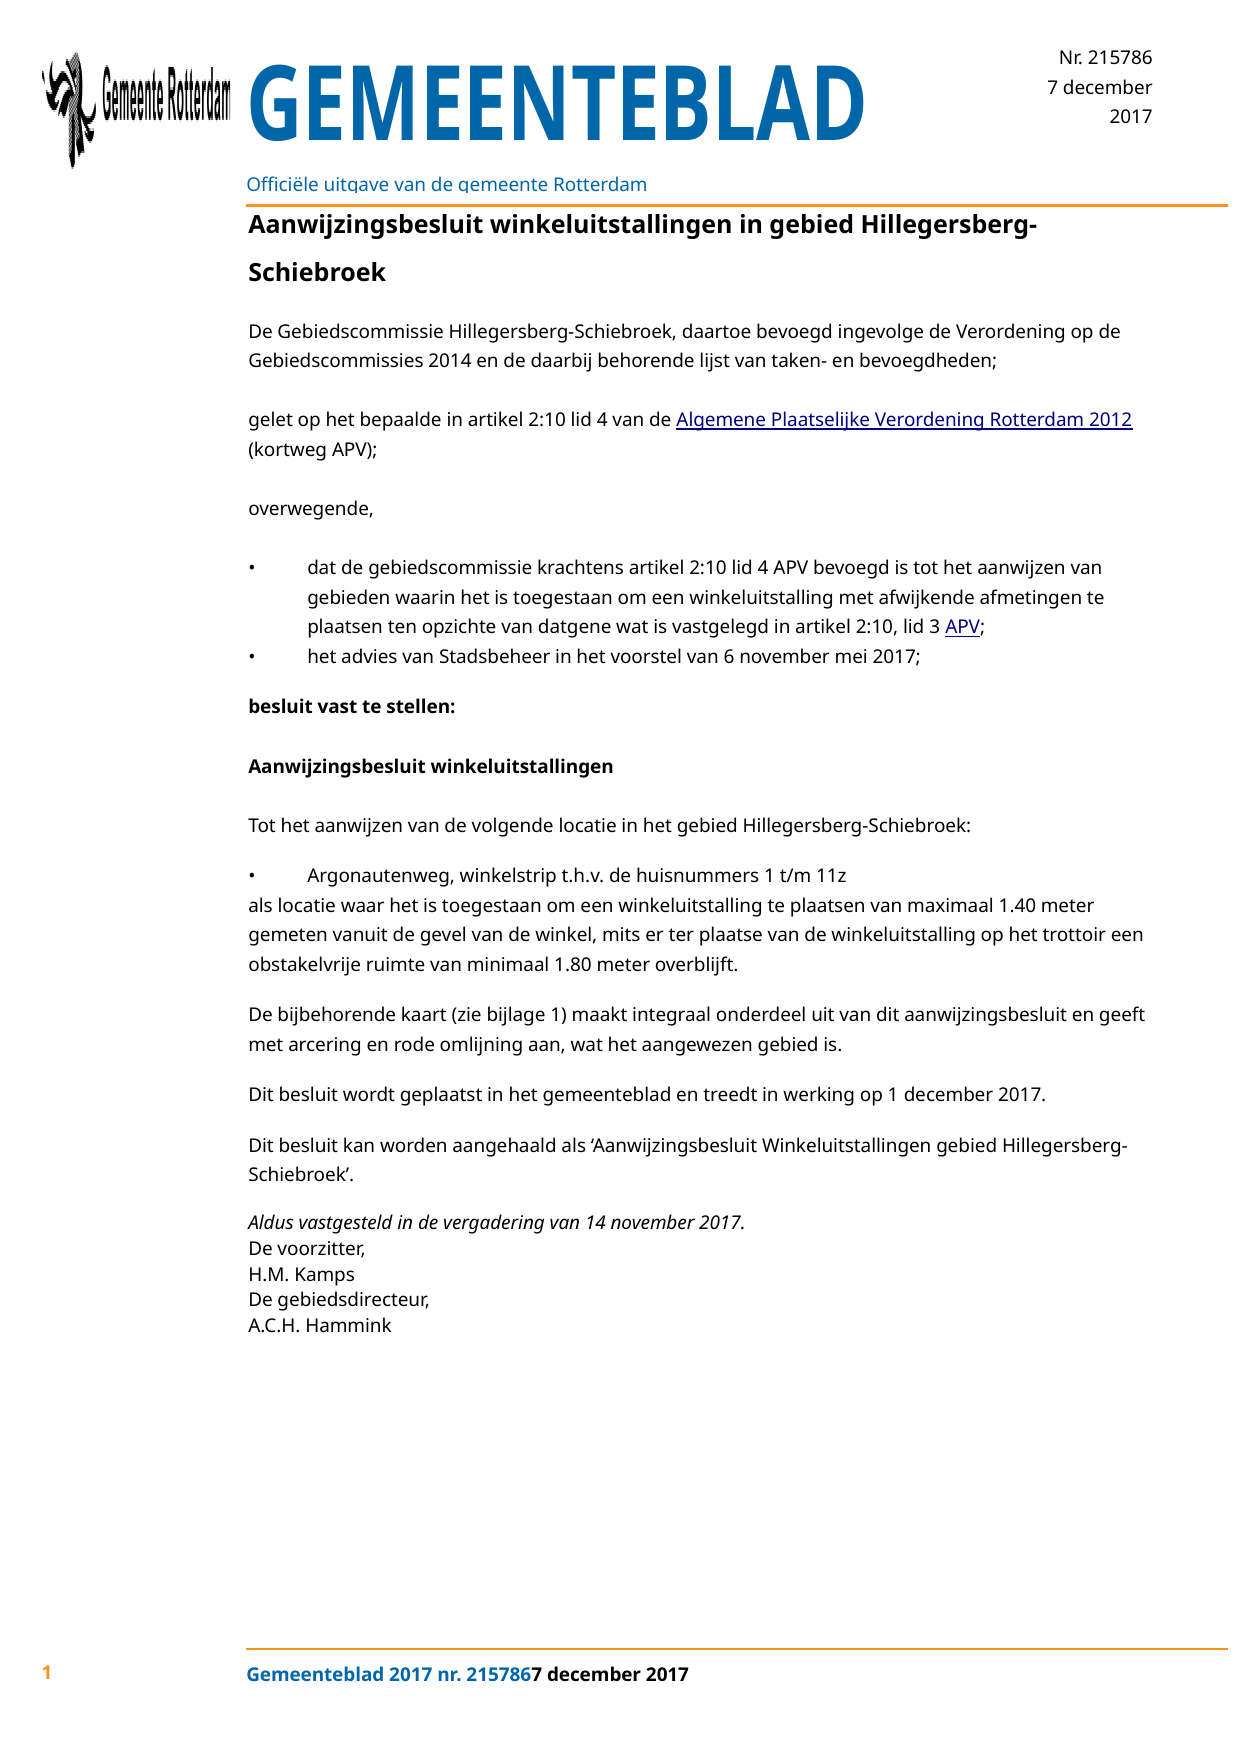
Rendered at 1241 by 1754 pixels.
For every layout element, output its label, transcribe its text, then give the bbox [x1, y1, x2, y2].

text De bijbehorende kaart (zie bijlage 1) maakt integraal onderdeel uit van dit aanwijzingsbesluit en geeft met arcering en rode omlijning aan, wat het aangewezen gebied is. [248, 1002, 1152, 1057]
list het advies van Stadsbeheer in het voorstel van 6 november mei 2017; [248, 643, 1152, 669]
text Dit besluit wordt geplaatst in het gemeenteblad en treedt in werking op 1 december 2017. [248, 1082, 1152, 1107]
text H.M. Kamps [248, 1261, 1152, 1287]
text Aanwijzingsbesluit winkeluitstallingen [248, 753, 1152, 778]
list Argonautenweg, winkelstrip t.h.v. de huisnummers 1 t/m 11z [248, 862, 1152, 888]
text De gebiedsdirecteur, [248, 1287, 1152, 1312]
text als locatie waar het is toegestaan om een winkeluitstalling te plaatsen van maximaal 1.40 meter gemeten vanuit de gevel van de winkel, mits er ter plaatse van de winkeluitstalling op het trottoir een obstakelvrije ruimte van minimaal 1.80 meter overblijft. [248, 892, 1152, 977]
text De Gebiedscommissie Hillegersberg-Schiebroek, daartoe bevoegd ingevolge de Verordening op de Gebiedscommissies 2014 en de daarbij behorende lijst van taken- en bevoegdheden; [248, 318, 1152, 373]
text gelet op het bepaalde in artikel 2:10 lid 4 van de Algemene Plaatselijke Verordening Rotterdam 2012 (kortweg APV); [248, 407, 1152, 462]
text Dit besluit kan worden aangehaald als ‘Aanwijzingsbesluit Winkeluitstallingen gebied Hillegersberg-Schiebroek’. [248, 1132, 1152, 1187]
text overwegende, [248, 495, 1152, 521]
text Aldus vastgesteld in de vergadering van 14 november 2017. [248, 1209, 1152, 1235]
list dat de gebiedscommissie krachtens artikel 2:10 lid 4 APV bevoegd is tot het aanwijzen van gebieden waarin het is toegestaan om een winkeluitstalling met afwijkende afmetingen te plaatsen ten opzichte van datgene wat is vastgelegd in artikel 2:10, lid 3 APV; [248, 554, 1152, 639]
text A.C.H. Hammink [248, 1312, 1152, 1338]
text besluit vast te stellen: [248, 694, 1152, 719]
text Aanwijzingsbesluit winkeluitstallingen in gebied Hillegersberg-Schiebroek [248, 207, 1152, 288]
text Tot het aanwijzen van de volgende locatie in het gebied Hillegersberg-Schiebroek: [248, 812, 1152, 838]
text De voorzitter, [248, 1235, 1152, 1261]
picture [41, 47, 231, 172]
